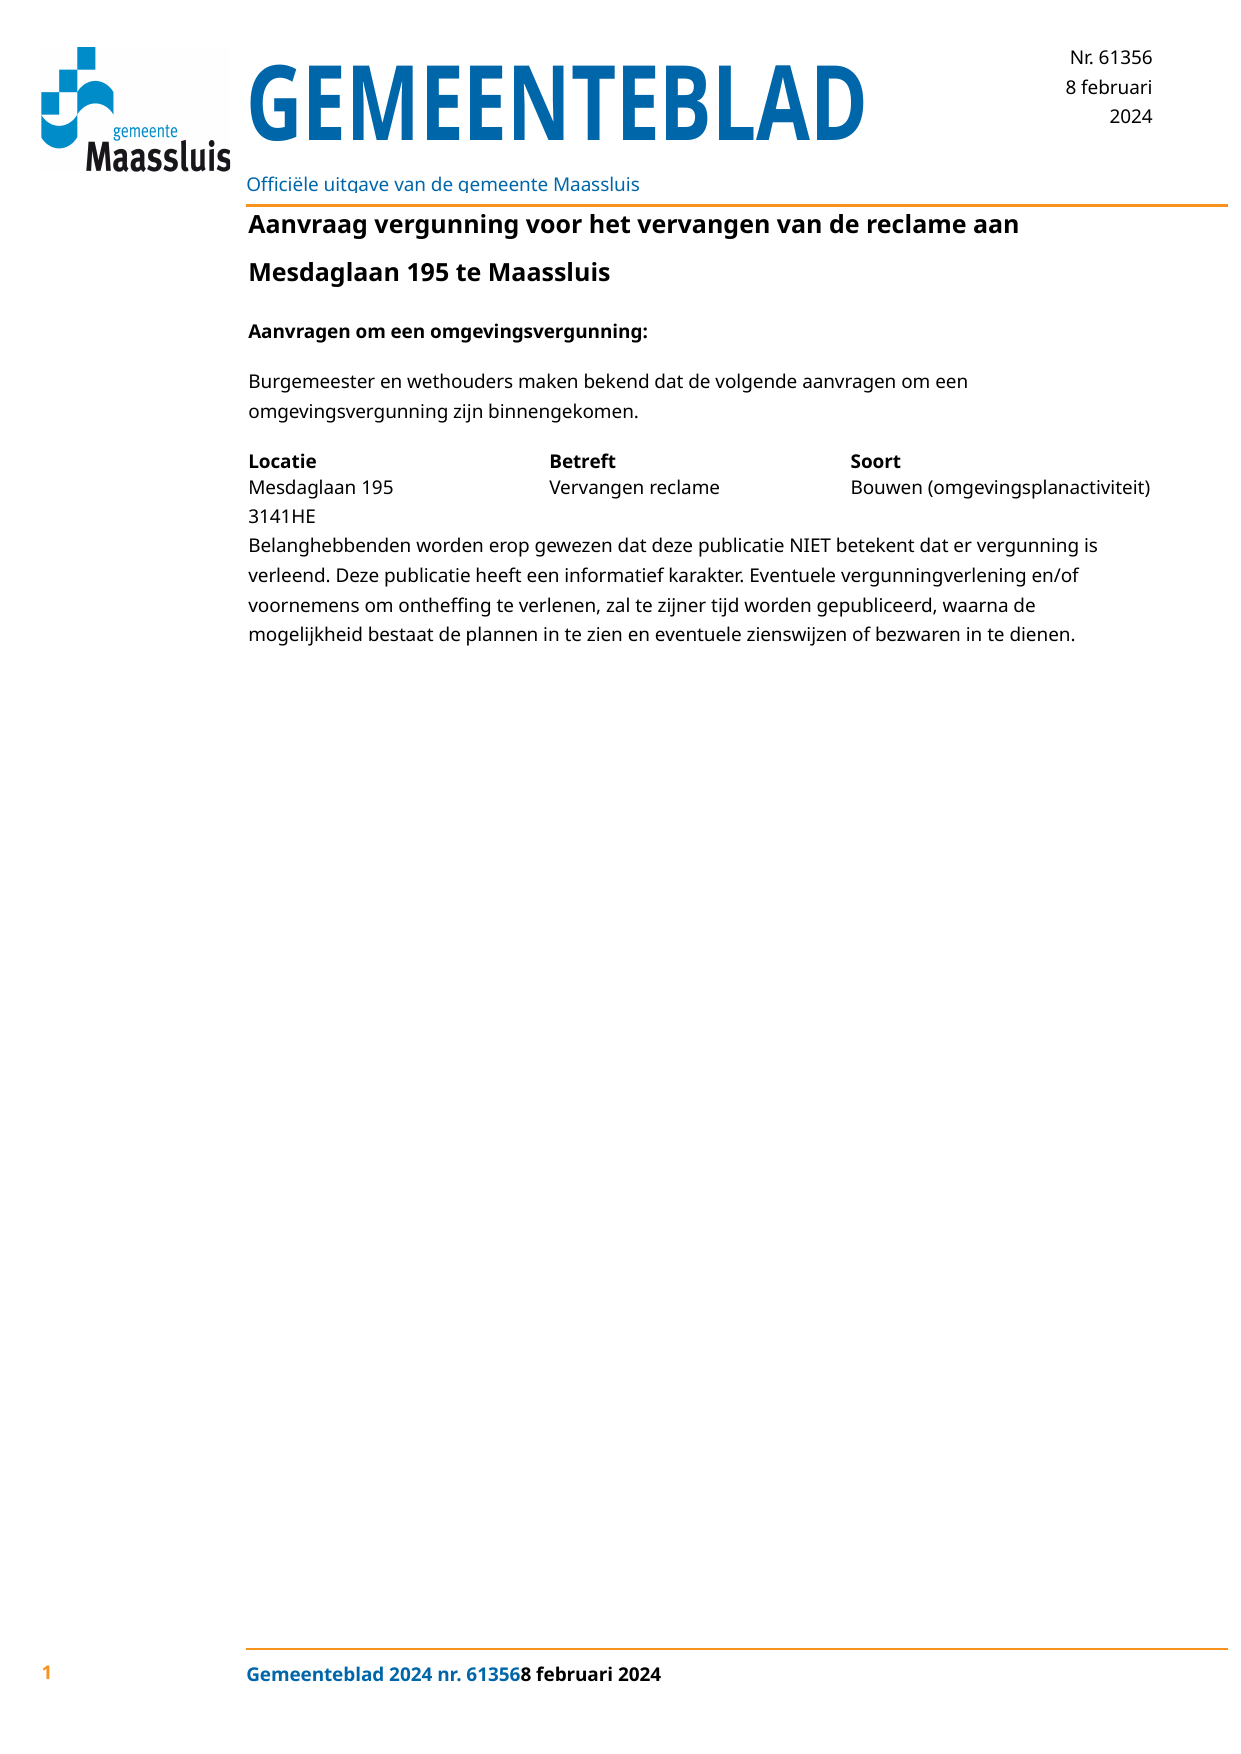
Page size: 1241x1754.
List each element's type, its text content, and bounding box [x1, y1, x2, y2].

table_header Betreft [549, 449, 850, 474]
text Burgemeester en wethouders maken bekend dat de volgende aanvragen om een omgevingsvergunning zijn binnengekomen. [248, 368, 1152, 424]
text Belanghebbenden worden erop gewezen dat deze publicatie NIET betekent dat er vergunning is verleend. Deze publicatie heeft een informatief karakter. Eventuele vergunningverlening en/of voornemens om ontheffing te verlenen, zal te zijner tijd worden gepubliceerd, waarna de mogelijkheid bestaat de plannen in te zien en eventuele zienswijzen of bezwaren in te dienen. [248, 533, 1152, 647]
picture [41, 47, 231, 172]
table_header Soort [850, 449, 1152, 474]
text Aanvraag vergunning voor het vervangen van de reclame aan Mesdaglaan 195 te Maassluis [248, 207, 1152, 288]
table_cell Bouwen (omgevingsplanactiviteit) [850, 474, 1152, 529]
table_cell Mesdaglaan 195 3141HE [248, 474, 549, 529]
picture [41, 47, 77, 92]
table_cell Vervangen reclame [549, 474, 850, 529]
text Aanvragen om een omgevingsvergunning: [248, 318, 1152, 344]
table_header Locatie [248, 449, 549, 474]
